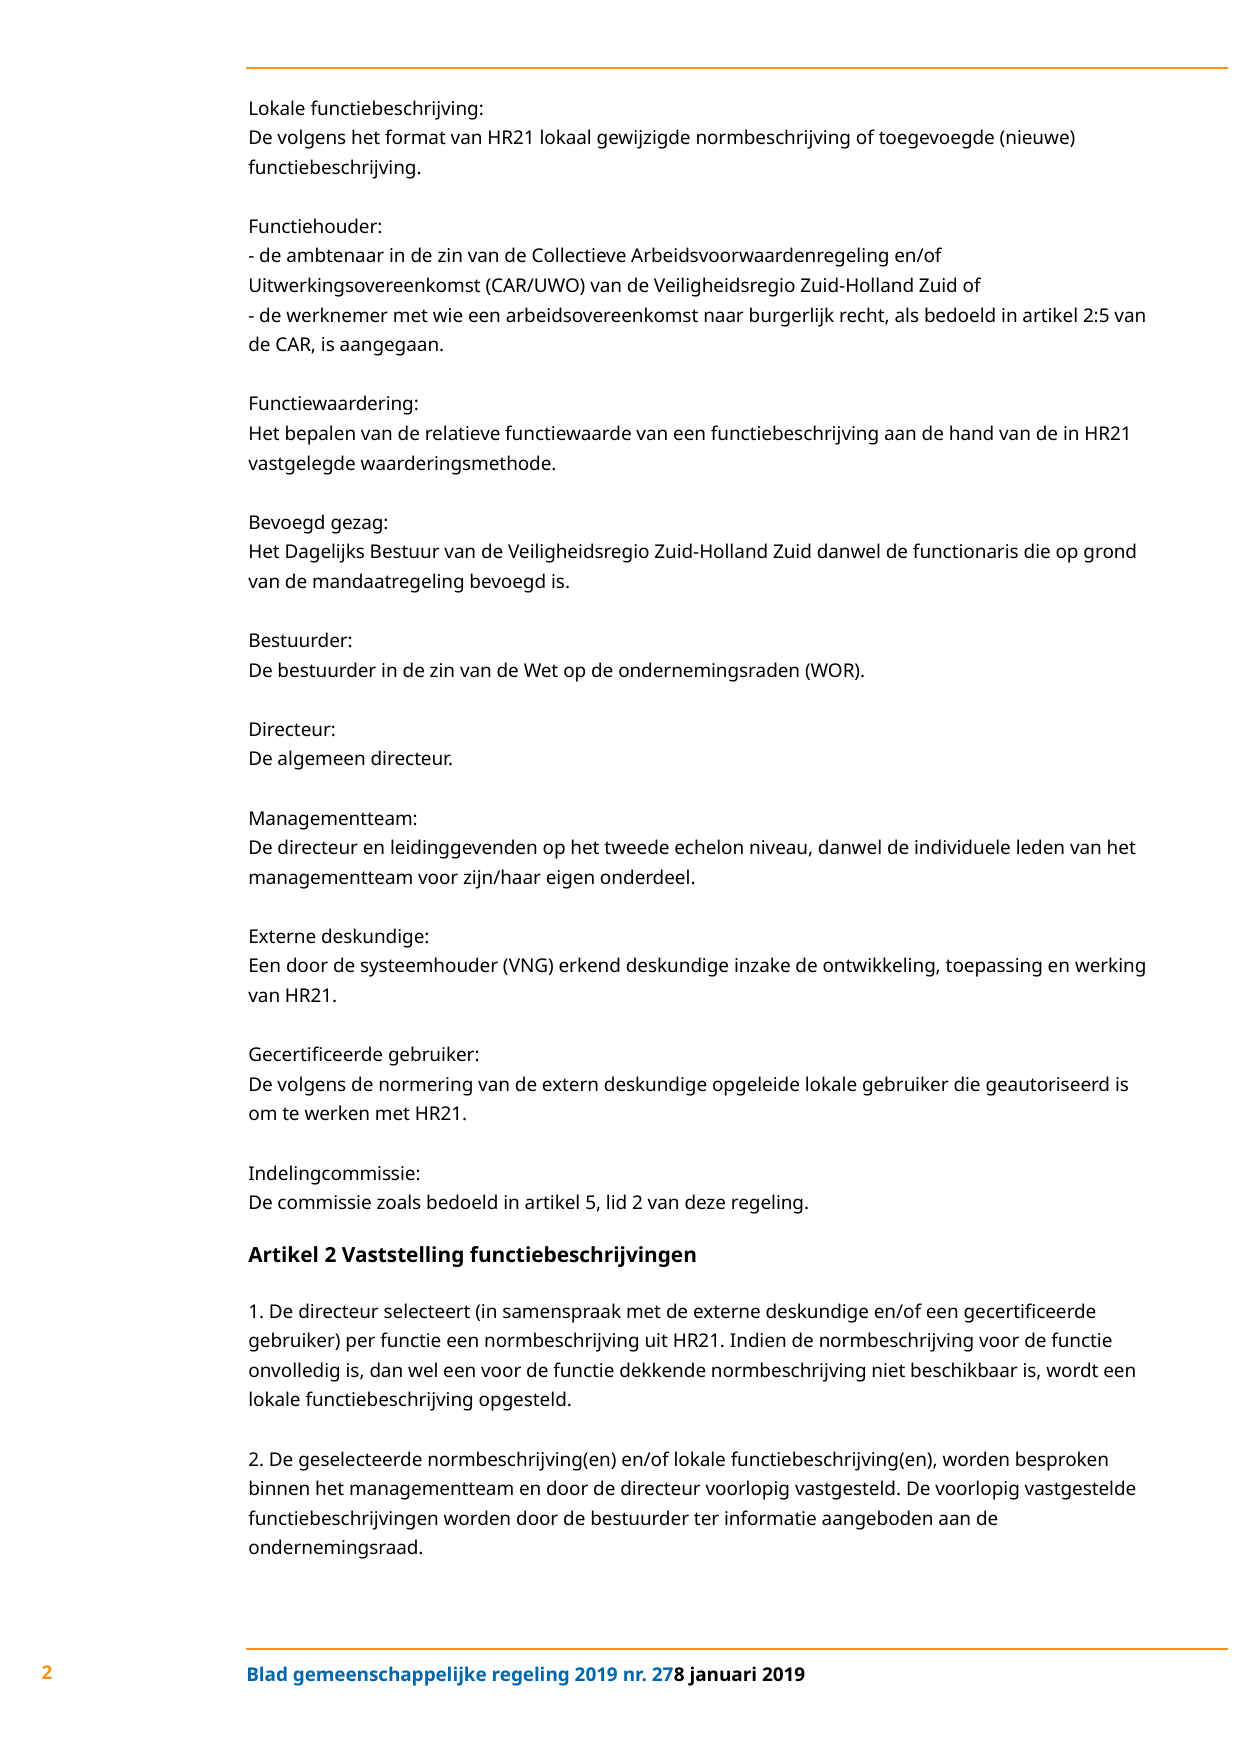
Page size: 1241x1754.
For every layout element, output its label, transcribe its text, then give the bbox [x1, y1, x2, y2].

picture [41, 47, 231, 172]
text Bestuurder: [248, 627, 1152, 653]
text Het Dagelijks Bestuur van de Veiligheidsregio Zuid-Holland Zuid danwel de functionaris die op grond van de mandaatregeling bevoegd is. [248, 538, 1152, 594]
text Bevoegd gezag: [248, 509, 1152, 535]
text Het bepalen van de relatieve functiewaarde van een functiebeschrijving aan de hand van de in HR21 vastgelegde waarderingsmethode. [248, 420, 1152, 476]
text 2. De geselecteerde normbeschrijving(en) en/of lokale functiebeschrijving(en), worden besproken binnen het managementteam en door de directeur voorlopig vastgesteld. De voorlopig vastgestelde functiebeschrijvingen worden door de bestuurder ter informatie aangeboden aan de ondernemingsraad. [248, 1446, 1152, 1560]
text Managementteam: [248, 805, 1152, 831]
text De bestuurder in de zin van de Wet op de ondernemingsraden (WOR). [248, 657, 1152, 683]
text - de werknemer met wie een arbeidsovereenkomst naar burgerlijk recht, als bedoeld in artikel 2:5 van de CAR, is aangegaan. [248, 302, 1152, 357]
text Lokale functiebeschrijving: [248, 95, 1152, 121]
text De commissie zoals bedoeld in artikel 5, lid 2 van deze regeling. [248, 1189, 1152, 1215]
text Een door de systeemhouder (VNG) erkend deskundige inzake de ontwikkeling, toepassing en werking van HR21. [248, 953, 1152, 1008]
text De directeur en leidinggevenden op het tweede echelon niveau, danwel de individuele leden van het managementteam voor zijn/haar eigen onderdeel. [248, 834, 1152, 890]
text 1. De directeur selecteert (in samenspraak met de externe deskundige en/of een gecertificeerde gebruiker) per functie een normbeschrijving uit HR21. Indien de normbeschrijving voor de functie onvolledig is, dan wel een voor de functie dekkende normbeschrijving niet beschikbaar is, wordt een lokale functiebeschrijving opgesteld. [248, 1298, 1152, 1412]
text De volgens de normering van de extern deskundige opgeleide lokale gebruiker die geautoriseerd is om te werken met HR21. [248, 1071, 1152, 1126]
text De algemeen directeur. [248, 746, 1152, 771]
text Externe deskundige: [248, 923, 1152, 949]
text Indelingcommissie: [248, 1160, 1152, 1186]
text - de ambtenaar in de zin van de Collectieve Arbeidsvoorwaardenregeling en/of Uitwerkingsovereenkomst (CAR/UWO) van de Veiligheidsregio Zuid-Holland Zuid of [248, 243, 1152, 298]
text Artikel 2 Vaststelling functiebeschrijvingen [248, 1240, 1152, 1268]
text De volgens het format van HR21 lokaal gewijzigde normbeschrijving of toegevoegde (nieuwe) functiebeschrijving. [248, 124, 1152, 180]
text Gecertificeerde gebruiker: [248, 1041, 1152, 1067]
text Functiewaardering: [248, 391, 1152, 416]
text Functiehouder: [248, 213, 1152, 239]
text Directeur: [248, 716, 1152, 742]
